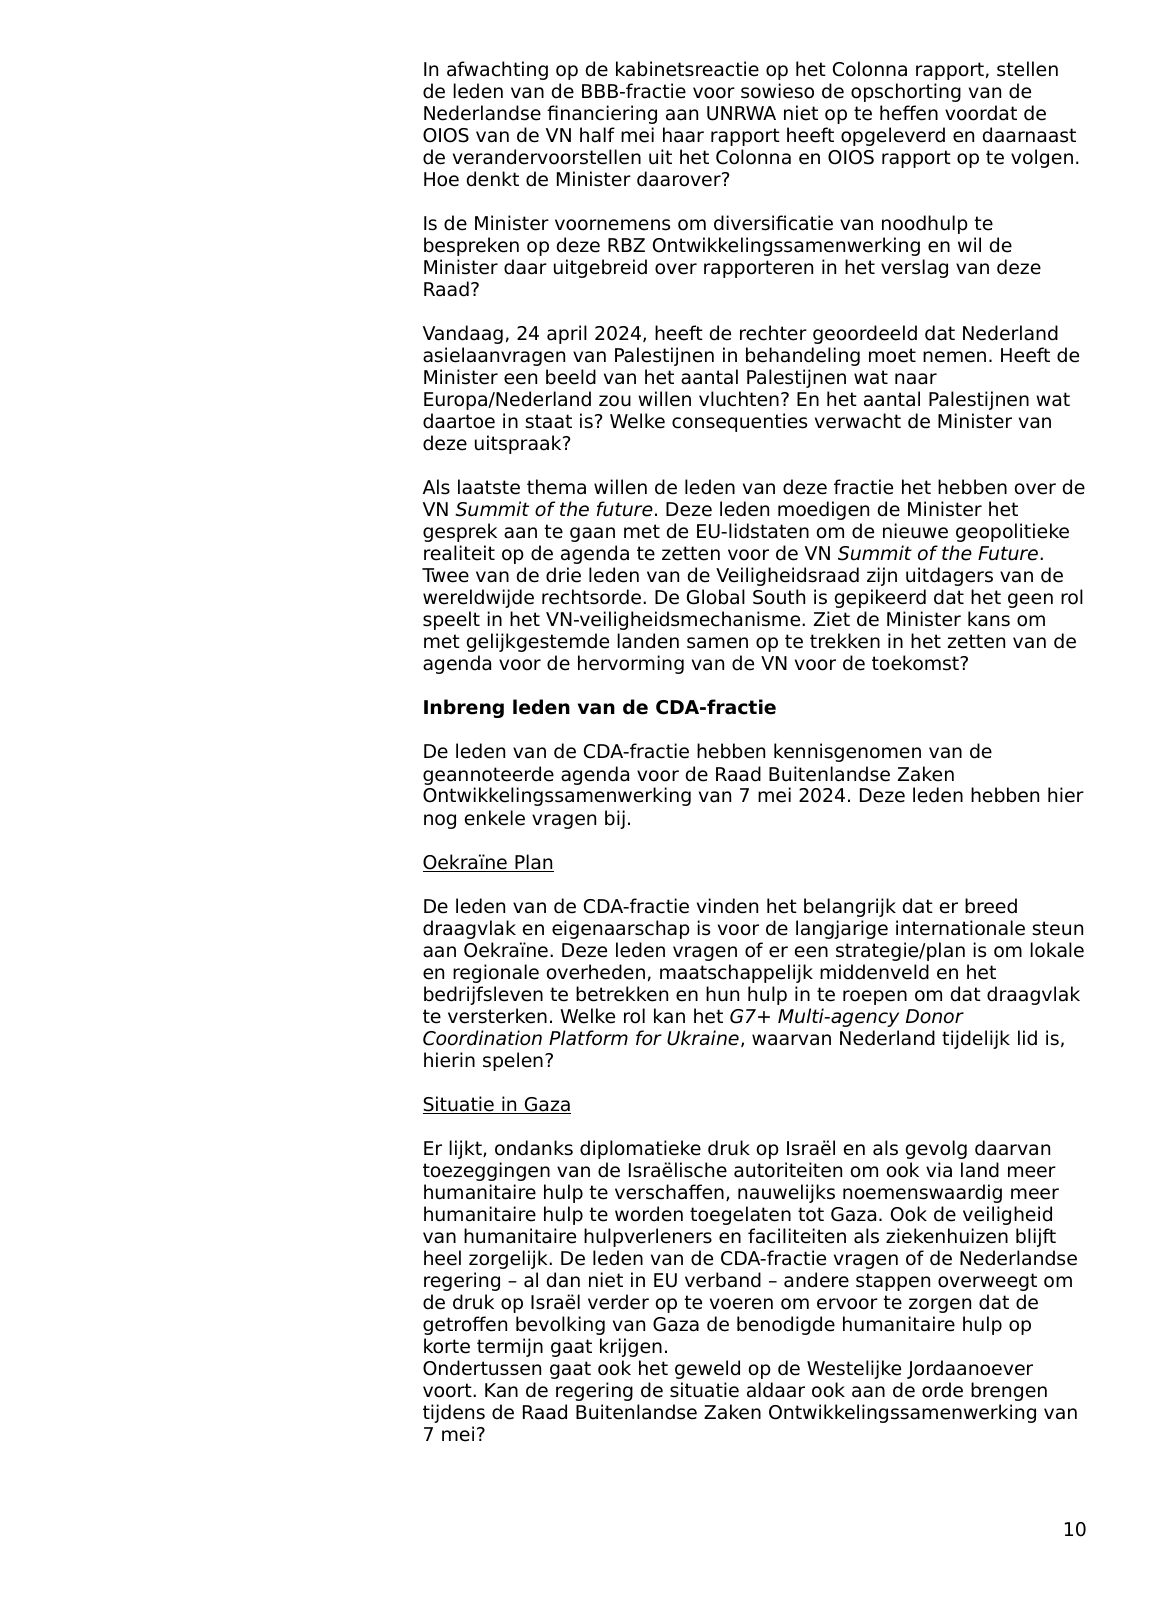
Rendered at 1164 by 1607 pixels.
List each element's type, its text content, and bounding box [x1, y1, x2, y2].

subtitle Situatie in Gaza [422, 1094, 1087, 1116]
subtitle Inbreng leden van de CDA-fractie [422, 697, 1087, 719]
text Ondertussen gaat ook het geweld op de Westelijke Jordaanoever voort. Kan de regering de situatie aldaar ook aan de orde brengen tijdens de Raad Buitenlandse Zaken Ontwikkelingssamenwerking van 7 mei? [422, 1358, 1087, 1446]
text Vandaag, 24 april 2024, heeft de rechter geoordeeld dat Nederland asielaanvragen van Palestijnen in behandeling moet nemen. Heeft de Minister een beeld van het aantal Palestijnen wat naar Europa/Nederland zou willen vluchten? En het aantal Palestijnen wat daartoe in staat is? Welke consequenties verwacht de Minister van deze uitspraak? [422, 323, 1087, 455]
text Er lijkt, ondanks diplomatieke druk op Israël en als gevolg daarvan toezeggingen van de Israëlische autoriteiten om ook via land meer humanitaire hulp te verschaffen, nauwelijks noemenswaardig meer humanitaire hulp te worden toegelaten tot Gaza. Ook de veiligheid van humanitaire hulpverleners en faciliteiten als ziekenhuizen blijft heel zorgelijk. De leden van de CDA-fractie vragen of de Nederlandse regering – al dan niet in EU verband – andere stappen overweegt om de druk op Israël verder op te voeren om ervoor te zorgen dat de getroffen bevolking van Gaza de benodigde humanitaire hulp op korte termijn gaat krijgen. [422, 1138, 1087, 1358]
text Is de Minister voornemens om diversificatie van noodhulp te bespreken op deze RBZ Ontwikkelingssamenwerking en wil de Minister daar uitgebreid over rapporteren in het verslag van deze Raad? [422, 213, 1087, 301]
text Als laatste thema willen de leden van deze fractie het hebben over de VN Summit of the future. Deze leden moedigen de Minister het gesprek aan te gaan met de EU-lidstaten om de nieuwe geopolitieke realiteit op de agenda te zetten voor de VN Summit of the Future. Twee van de drie leden van de Veiligheidsraad zijn uitdagers van de wereldwijde rechtsorde. De Global South is gepikeerd dat het geen rol speelt in het VN-veiligheidsmechanisme. Ziet de Minister kans om met gelijkgestemde landen samen op te trekken in het zetten van de agenda voor de hervorming van de VN voor de toekomst? [422, 477, 1087, 675]
text In afwachting op de kabinetsreactie op het Colonna rapport, stellen de leden van de BBB-fractie voor sowieso de opschorting van de Nederlandse financiering aan UNRWA niet op te heffen voordat de OIOS van de VN half mei haar rapport heeft opgeleverd en daarnaast de verandervoorstellen uit het Colonna en OIOS rapport op te volgen. Hoe denkt de Minister daarover? [422, 59, 1087, 191]
text De leden van de CDA-fractie vinden het belangrijk dat er breed draagvlak en eigenaarschap is voor de langjarige internationale steun aan Oekraïne. Deze leden vragen of er een strategie/plan is om lokale en regionale overheden, maatschappelijk middenveld en het bedrijfsleven te betrekken en hun hulp in te roepen om dat draagvlak te versterken. Welke rol kan het G7+ Multi-agency Donor Coordination Platform for Ukraine, waarvan Nederland tijdelijk lid is, hierin spelen? [422, 896, 1087, 1072]
subtitle Oekraïne Plan [422, 852, 1087, 873]
text De leden van de CDA-fractie hebben kennisgenomen van de geannoteerde agenda voor de Raad Buitenlandse Zaken Ontwikkelingssamenwerking van 7 mei 2024. Deze leden hebben hier nog enkele vragen bij. [422, 741, 1087, 829]
